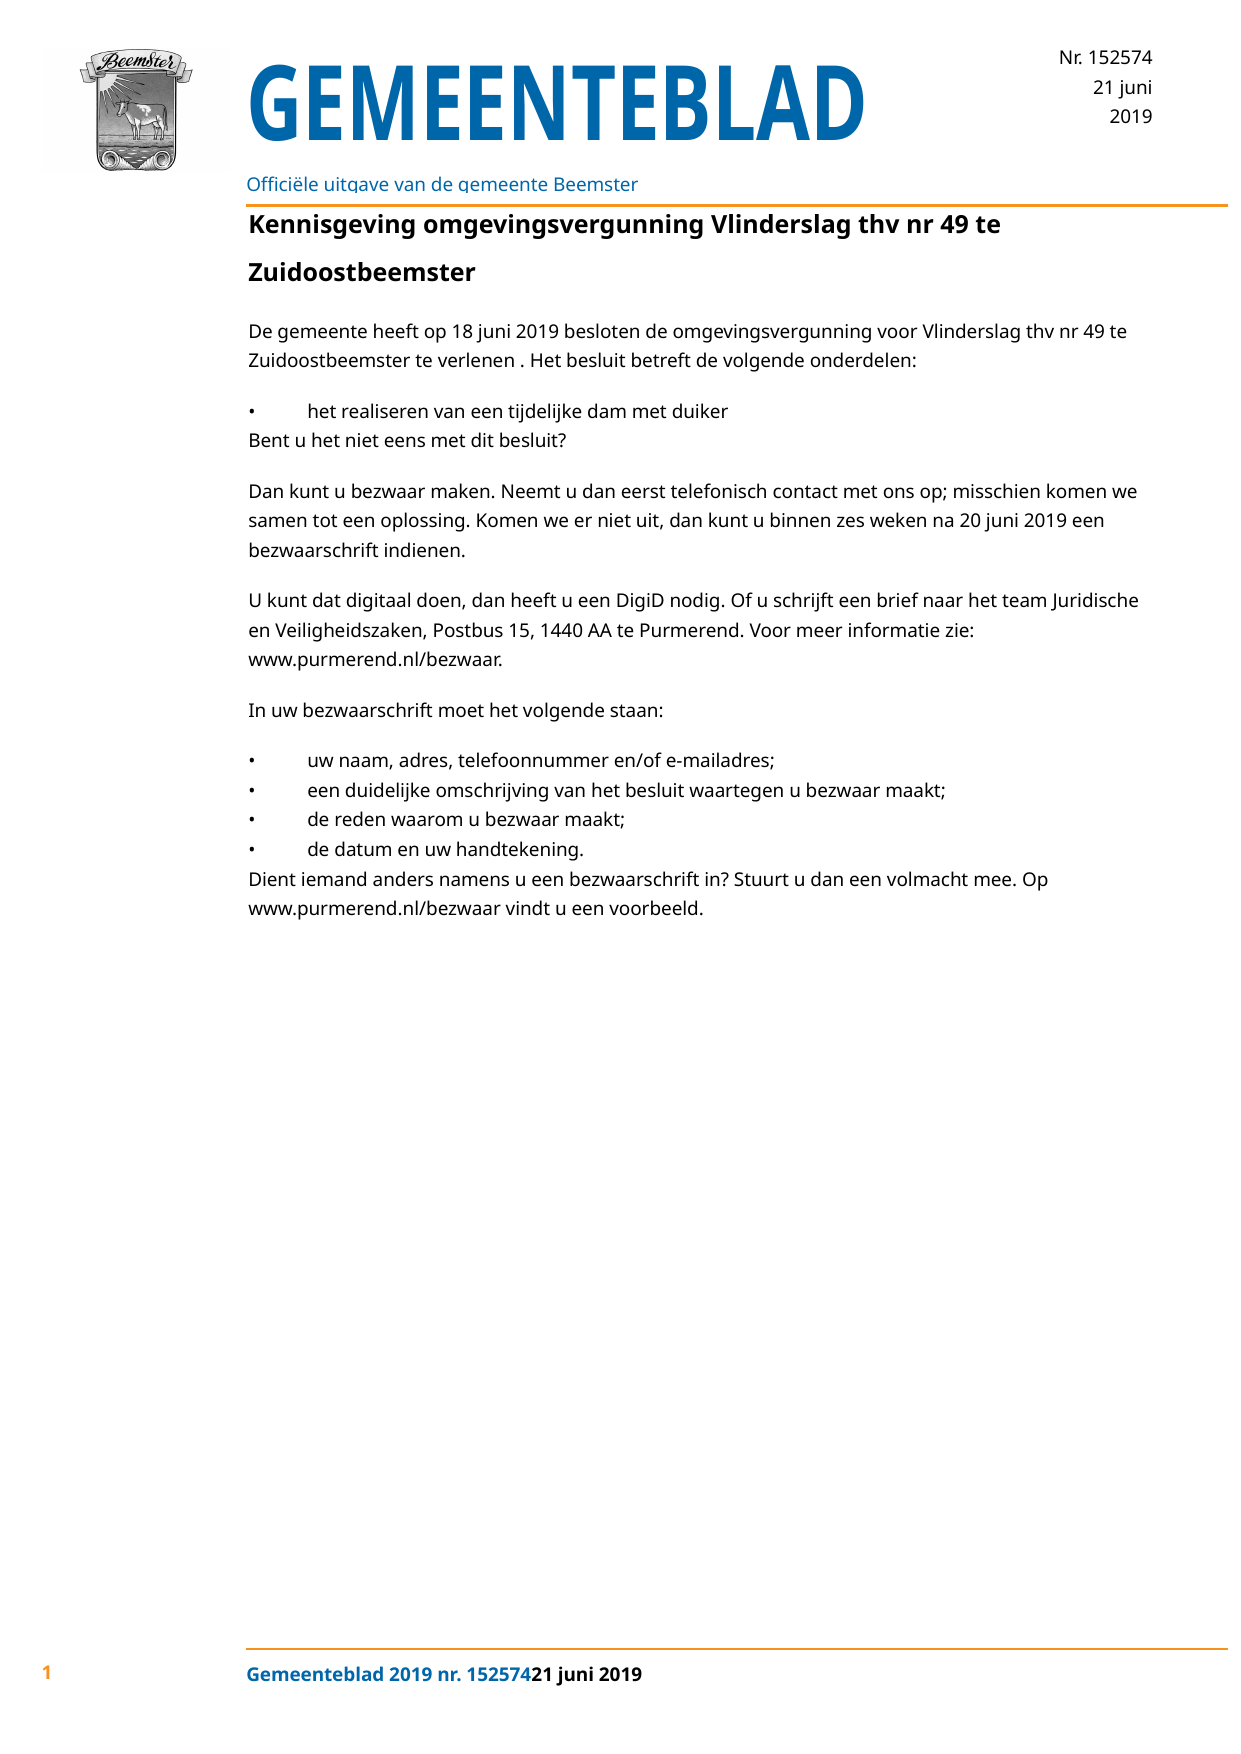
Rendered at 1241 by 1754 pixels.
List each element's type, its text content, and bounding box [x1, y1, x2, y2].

list de datum en uw handtekening. [248, 836, 1152, 862]
list de reden waarom u bezwaar maakt; [248, 807, 1152, 832]
text Kennisgeving omgevingsvergunning Vlinderslag thv nr 49 te Zuidoostbeemster [248, 207, 1152, 288]
list het realiseren van een tijdelijke dam met duiker [248, 398, 1152, 424]
picture [41, 47, 231, 172]
text In uw bezwaarschrift moet het volgende staan: [248, 697, 1152, 723]
text Dan kunt u bezwaar maken. Neemt u dan eerst telefonisch contact met ons op; misschien komen we samen tot een oplossing. Komen we er niet uit, dan kunt u binnen zes weken na 20 juni 2019 een bezwaarschrift indienen. [248, 478, 1152, 563]
text Bent u het niet eens met dit besluit? [248, 427, 1152, 453]
text U kunt dat digitaal doen, dan heeft u een DigiD nodig. Of u schrijft een brief naar het team Juridische en Veiligheidszaken, Postbus 15, 1440 AA te Purmerend. Voor meer informatie zie: www.purmerend.nl/bezwaar. [248, 587, 1152, 672]
text Dient iemand anders namens u een bezwaarschrift in? Stuurt u dan een volmacht mee. Op www.purmerend.nl/bezwaar vindt u een voorbeeld. [248, 866, 1152, 921]
list uw naam, adres, telefoonnummer en/of e-mailadres; [248, 747, 1152, 773]
list een duidelijke omschrijving van het besluit waartegen u bezwaar maakt; [248, 777, 1152, 803]
text De gemeente heeft op 18 juni 2019 besloten de omgevingsvergunning voor Vlinderslag thv nr 49 te Zuidoostbeemster te verlenen . Het besluit betreft de volgende onderdelen: [248, 318, 1152, 373]
